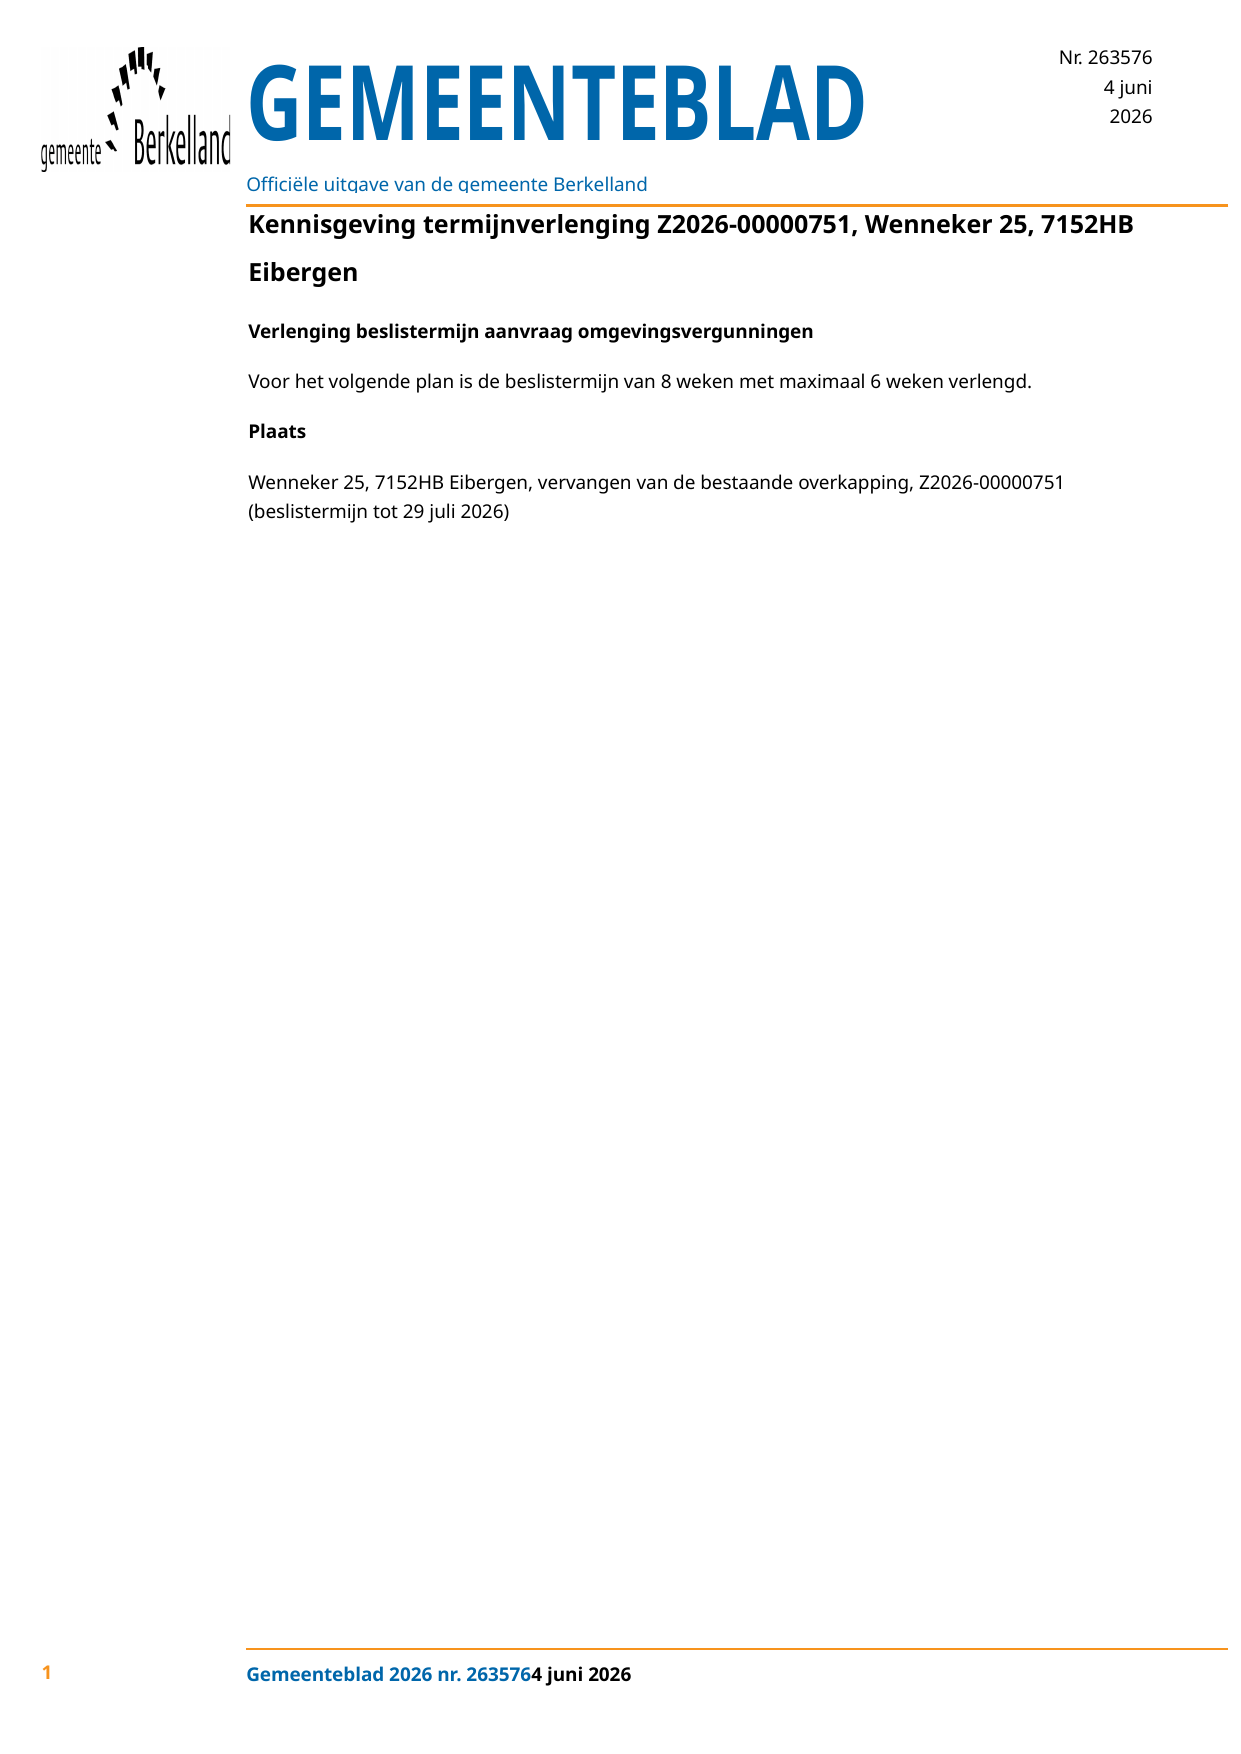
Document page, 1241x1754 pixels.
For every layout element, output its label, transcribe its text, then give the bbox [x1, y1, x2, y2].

text Plaats [248, 419, 1152, 444]
text Verlenging beslistermijn aanvraag omgevingsvergunningen [248, 318, 1152, 344]
text Voor het volgende plan is de beslistermijn van 8 weken met maximaal 6 weken verlengd. [248, 368, 1152, 394]
text Kennisgeving termijnverlenging Z2026-00000751, Wenneker 25, 7152HB Eibergen [248, 207, 1152, 288]
picture [41, 47, 231, 172]
text Wenneker 25, 7152HB Eibergen, vervangen van de bestaande overkapping, Z2026-00000751 (beslistermijn tot 29 juli 2026) [248, 469, 1152, 524]
